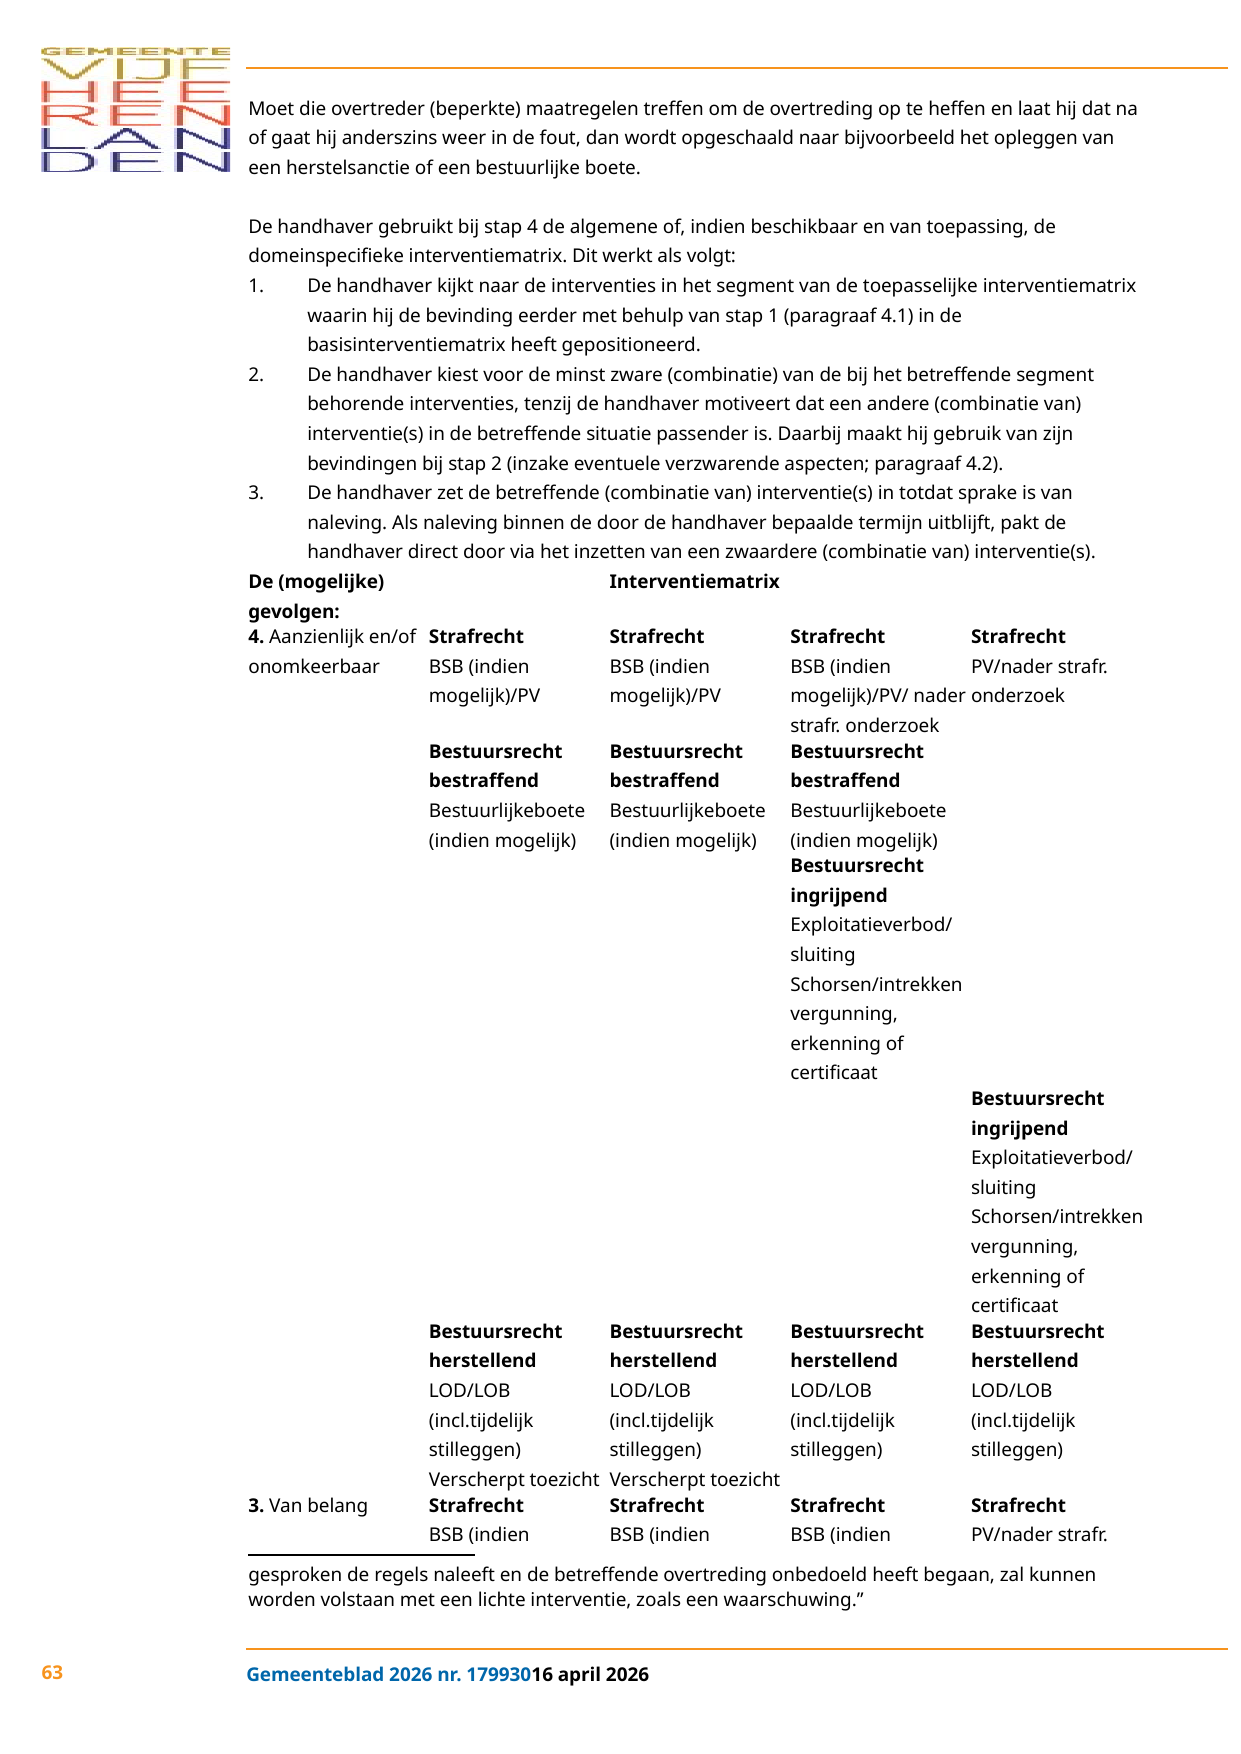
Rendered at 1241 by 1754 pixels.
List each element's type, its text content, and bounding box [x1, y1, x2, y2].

table_cell [429, 853, 609, 1085]
table_cell [248, 1085, 429, 1318]
table_cell [429, 1085, 609, 1318]
table_cell Bestuursrecht herstellend LOD/LOB (incl.tijdelijk stilleggen) Verscherpt toezicht [609, 1318, 790, 1492]
table_header [429, 568, 609, 623]
table_cell Bestuursrecht ingrijpend Exploitatieverbod/sluiting Schorsen/intrekken vergunning, erkenning of certificaat [790, 853, 971, 1085]
table_cell [248, 1318, 429, 1492]
table_cell [609, 1085, 790, 1318]
table_header De (mogelijke) gevolgen: [248, 568, 429, 623]
table_cell Strafrecht BSB (indien mogelijk)/PV [609, 624, 790, 738]
table_cell [248, 853, 429, 1085]
table_header [971, 568, 1152, 623]
table_cell Bestuursrecht ingrijpend Exploitatieverbod/sluiting Schorsen/intrekken vergunning, erkenning of certificaat [971, 1085, 1152, 1318]
text gesproken de regels naleeft en de betreffende overtreding onbedoeld heeft begaan, zal kunnen worden volstaan met een lichte interventie, zoals een waarschuwing.” [248, 1561, 1152, 1612]
table_cell Bestuursrecht herstellend LOD/LOB (incl.tijdelijk stilleggen) [790, 1318, 971, 1492]
table_cell Bestuursrecht bestraffend Bestuurlijkeboete (indien mogelijk) [429, 738, 609, 852]
table_cell Strafrecht BSB (indien mogelijk)/PV/ nader strafr. onderzoek [790, 624, 971, 738]
table_cell [790, 1085, 971, 1318]
table_cell Strafrecht PV/nader strafr. [971, 1492, 1152, 1547]
table_cell Bestuursrecht bestraffend Bestuurlijkeboete (indien mogelijk) [609, 738, 790, 852]
text Moet die overtreder (beperkte) maatregelen treffen om de overtreding op te heffen en laat hij dat na of gaat hij anderszins weer in de fout, dan wordt opgeschaald naar bijvoorbeeld het opleggen van een herstelsanctie of een bestuurlijke boete. [248, 95, 1152, 180]
table_cell [248, 738, 429, 852]
table_cell Strafrecht BSB (indien mogelijk)/PV [429, 624, 609, 738]
table_cell [609, 853, 790, 1085]
table_cell [971, 738, 1152, 852]
table_cell Strafrecht BSB (indien [429, 1492, 609, 1547]
picture [41, 47, 231, 172]
table_cell 3. Van belang [248, 1492, 429, 1547]
table_cell 4. Aanzienlijk en/of onomkeerbaar [248, 624, 429, 738]
table_cell Bestuursrecht herstellend LOD/LOB (incl.tijdelijk stilleggen) [971, 1318, 1152, 1492]
list De handhaver kiest voor de minst zware (combinatie) van de bij het betreffende segment behorende interventies, tenzij de handhaver motiveert dat een andere (combinatie van) interventie(s) in de betreffende situatie passender is. Daarbij maakt hij gebruik van zijn bevindingen bij stap 2 (inzake eventuele verzwarende aspecten; paragraaf 4.2). [248, 361, 1152, 476]
table_cell Bestuursrecht herstellend LOD/LOB (incl.tijdelijk stilleggen) Verscherpt toezicht [429, 1318, 609, 1492]
text De handhaver gebruikt bij stap 4 de algemene of, indien beschikbaar en van toepassing, de domeinspecifieke interventiematrix. Dit werkt als volgt: [248, 213, 1152, 268]
table_cell Bestuursrecht bestraffend Bestuurlijkeboete (indien mogelijk) [790, 738, 971, 852]
list De handhaver zet de betreffende (combinatie van) interventie(s) in totdat sprake is van naleving. Als naleving binnen de door de handhaver bepaalde termijn uitblijft, pakt de handhaver direct door via het inzetten van een zwaardere (combinatie van) interventie(s). [248, 479, 1152, 564]
table_cell Strafrecht BSB (indien [609, 1492, 790, 1547]
table_cell Strafrecht PV/nader strafr. onderzoek [971, 624, 1152, 738]
table_cell [971, 853, 1152, 1085]
table_cell Strafrecht BSB (indien [790, 1492, 971, 1547]
list De handhaver kijkt naar de interventies in het segment van de toepasselijke interventiematrix waarin hij de bevinding eerder met behulp van stap 1 (paragraaf 4.1) in de basisinterventiematrix heeft gepositioneerd. [248, 272, 1152, 357]
table_header Interventiematrix [609, 568, 971, 623]
